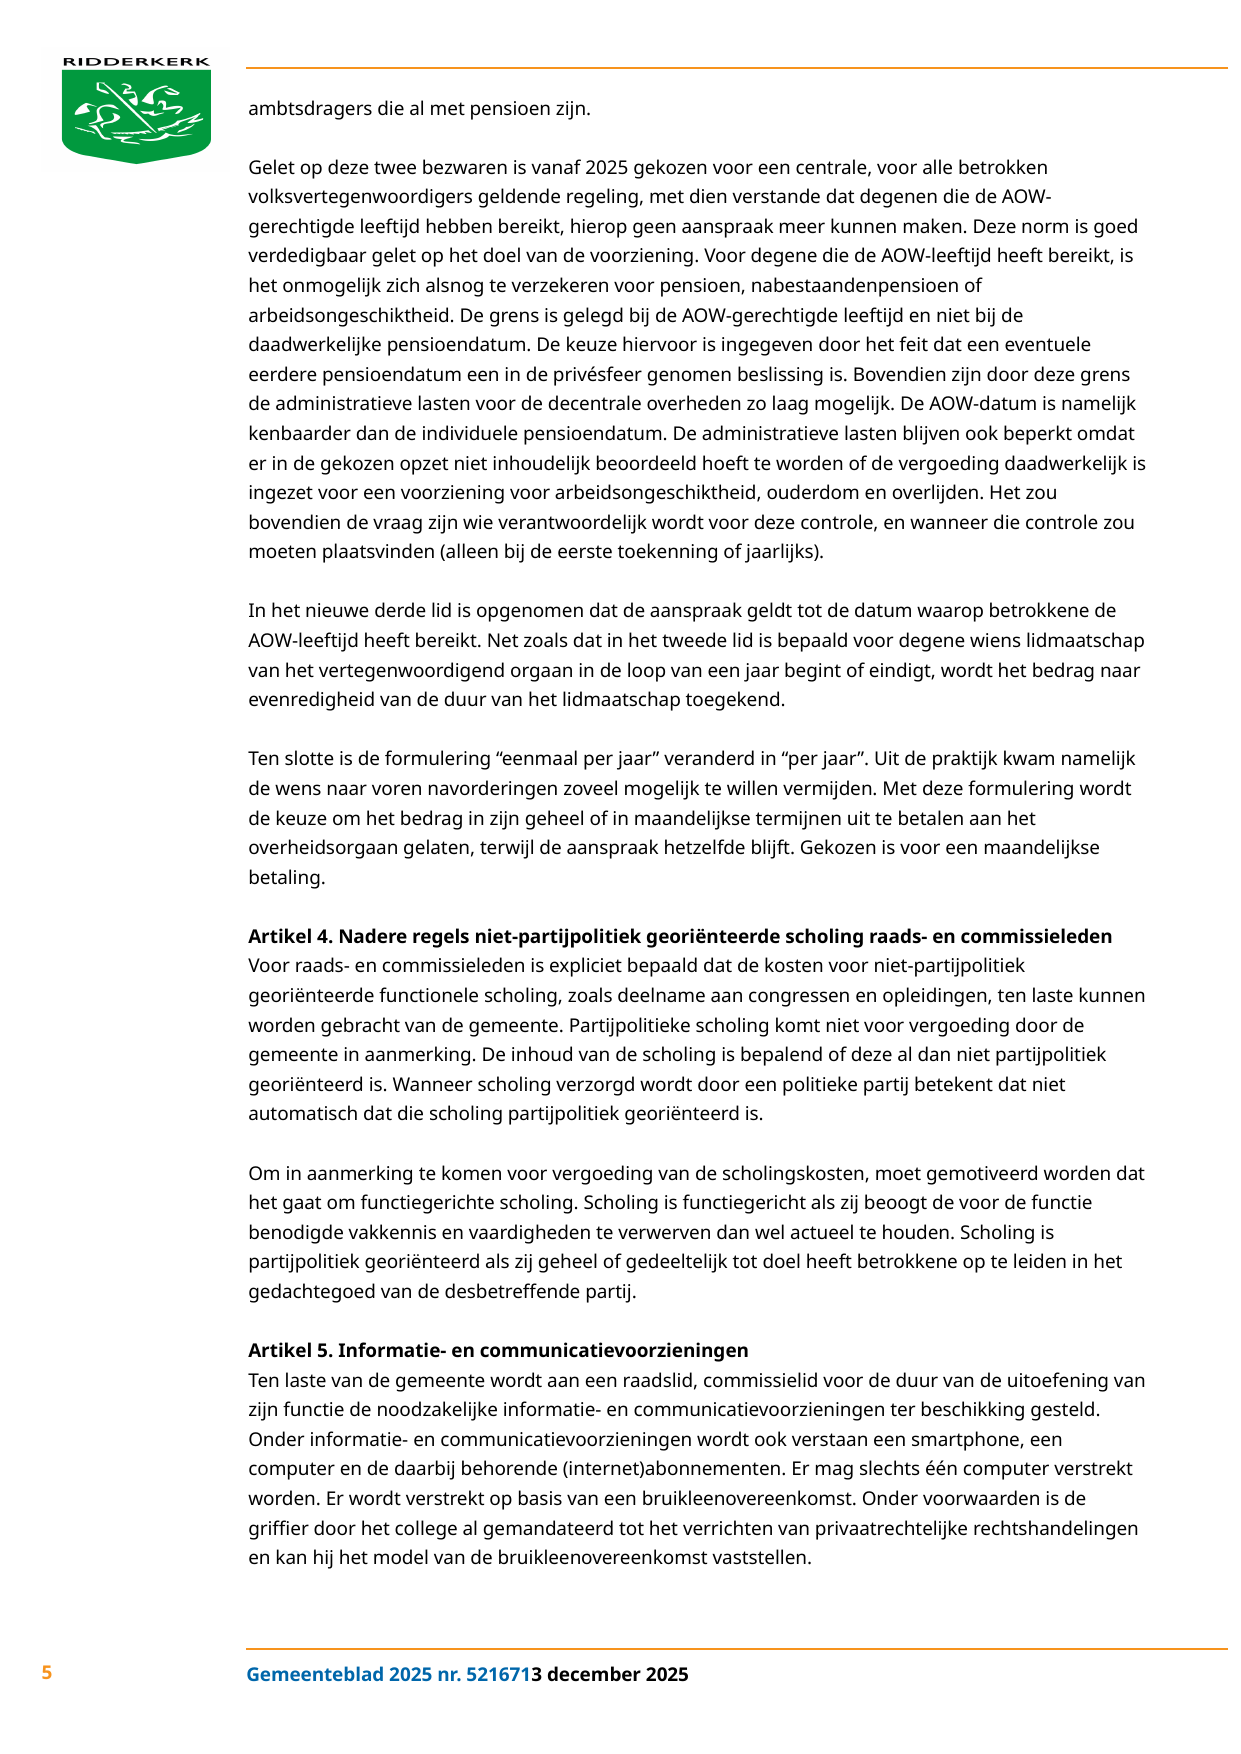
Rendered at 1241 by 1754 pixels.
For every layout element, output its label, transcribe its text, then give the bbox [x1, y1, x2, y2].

text Ten laste van de gemeente wordt aan een raadslid, commissielid voor de duur van de uitoefening van zijn functie de noodzakelijke informatie- en communicatievoorzieningen ter beschikking gesteld. Onder informatie- en communicatievoorzieningen wordt ook verstaan een smartphone, een computer en de daarbij behorende (internet)abonnementen. Er mag slechts één computer verstrekt worden. Er wordt verstrekt op basis van een bruikleenovereenkomst. Onder voorwaarden is de griffier door het college al gemandateerd tot het verrichten van privaatrechtelijke rechtshandelingen en kan hij het model van de bruikleenovereenkomst vaststellen. [248, 1367, 1152, 1570]
text Voor raads- en commissieleden is expliciet bepaald dat de kosten voor niet-partijpolitiek georiënteerde functionele scholing, zoals deelname aan congressen en opleidingen, ten laste kunnen worden gebracht van de gemeente. Partijpolitieke scholing komt niet voor vergoeding door de gemeente in aanmerking. De inhoud van de scholing is bepalend of deze al dan niet partijpolitiek georiënteerd is. Wanneer scholing verzorgd wordt door een politieke partij betekent dat niet automatisch dat die scholing partijpolitiek georiënteerd is. [248, 953, 1152, 1126]
text Artikel 5. Informatie- en communicatievoorzieningen [248, 1337, 1152, 1363]
text In het nieuwe derde lid is opgenomen dat de aanspraak geldt tot de datum waarop betrokkene de AOW-leeftijd heeft bereikt. Net zoals dat in het tweede lid is bepaald voor degene wiens lidmaatschap van het vertegenwoordigend orgaan in de loop van een jaar begint of eindigt, wordt het bedrag naar evenredigheid van de duur van het lidmaatschap toegekend. [248, 598, 1152, 712]
text Gelet op deze twee bezwaren is vanaf 2025 gekozen voor een centrale, voor alle betrokken volksvertegenwoordigers geldende regeling, met dien verstande dat degenen die de AOW-gerechtigde leeftijd hebben bereikt, hierop geen aanspraak meer kunnen maken. Deze norm is goed verdedigbaar gelet op het doel van de voorziening. Voor degene die de AOW-leeftijd heeft bereikt, is het onmogelijk zich alsnog te verzekeren voor pensioen, nabestaandenpensioen of arbeidsongeschiktheid. De grens is gelegd bij de AOW-gerechtigde leeftijd en niet bij de daadwerkelijke pensioendatum. De keuze hiervoor is ingegeven door het feit dat een eventuele eerdere pensioendatum een in de privésfeer genomen beslissing is. Bovendien zijn door deze grens de administratieve lasten voor de decentrale overheden zo laag mogelijk. De AOW-datum is namelijk kenbaarder dan de individuele pensioendatum. De administratieve lasten blijven ook beperkt omdat er in de gekozen opzet niet inhoudelijk beoordeeld hoeft te worden of de vergoeding daadwerkelijk is ingezet voor een voorziening voor arbeidsongeschiktheid, ouderdom en overlijden. Het zou bovendien de vraag zijn wie verantwoordelijk wordt voor deze controle, en wanneer die controle zou moeten plaatsvinden (alleen bij de eerste toekenning of jaarlijks). [248, 154, 1152, 564]
text Om in aanmerking te komen voor vergoeding van de scholingskosten, moet gemotiveerd worden dat het gaat om functiegerichte scholing. Scholing is functiegericht als zij beoogt de voor de functie benodigde vakkennis en vaardigheden te verwerven dan wel actueel te houden. Scholing is partijpolitiek georiënteerd als zij geheel of gedeeltelijk tot doel heeft betrokkene op te leiden in het gedachtegoed van de desbetreffende partij. [248, 1160, 1152, 1304]
text Artikel 4. Nadere regels niet-partijpolitiek georiënteerde scholing raads- en commissieleden [248, 923, 1152, 949]
text ambtsdragers die al met pensioen zijn. [248, 95, 1152, 121]
picture [41, 47, 231, 172]
text Ten slotte is de formulering “eenmaal per jaar” veranderd in “per jaar”. Uit de praktijk kwam namelijk de wens naar voren navorderingen zoveel mogelijk te willen vermijden. Met deze formulering wordt de keuze om het bedrag in zijn geheel of in maandelijkse termijnen uit te betalen aan het overheidsorgaan gelaten, terwijl de aanspraak hetzelfde blijft. Gekozen is voor een maandelijkse betaling. [248, 746, 1152, 890]
